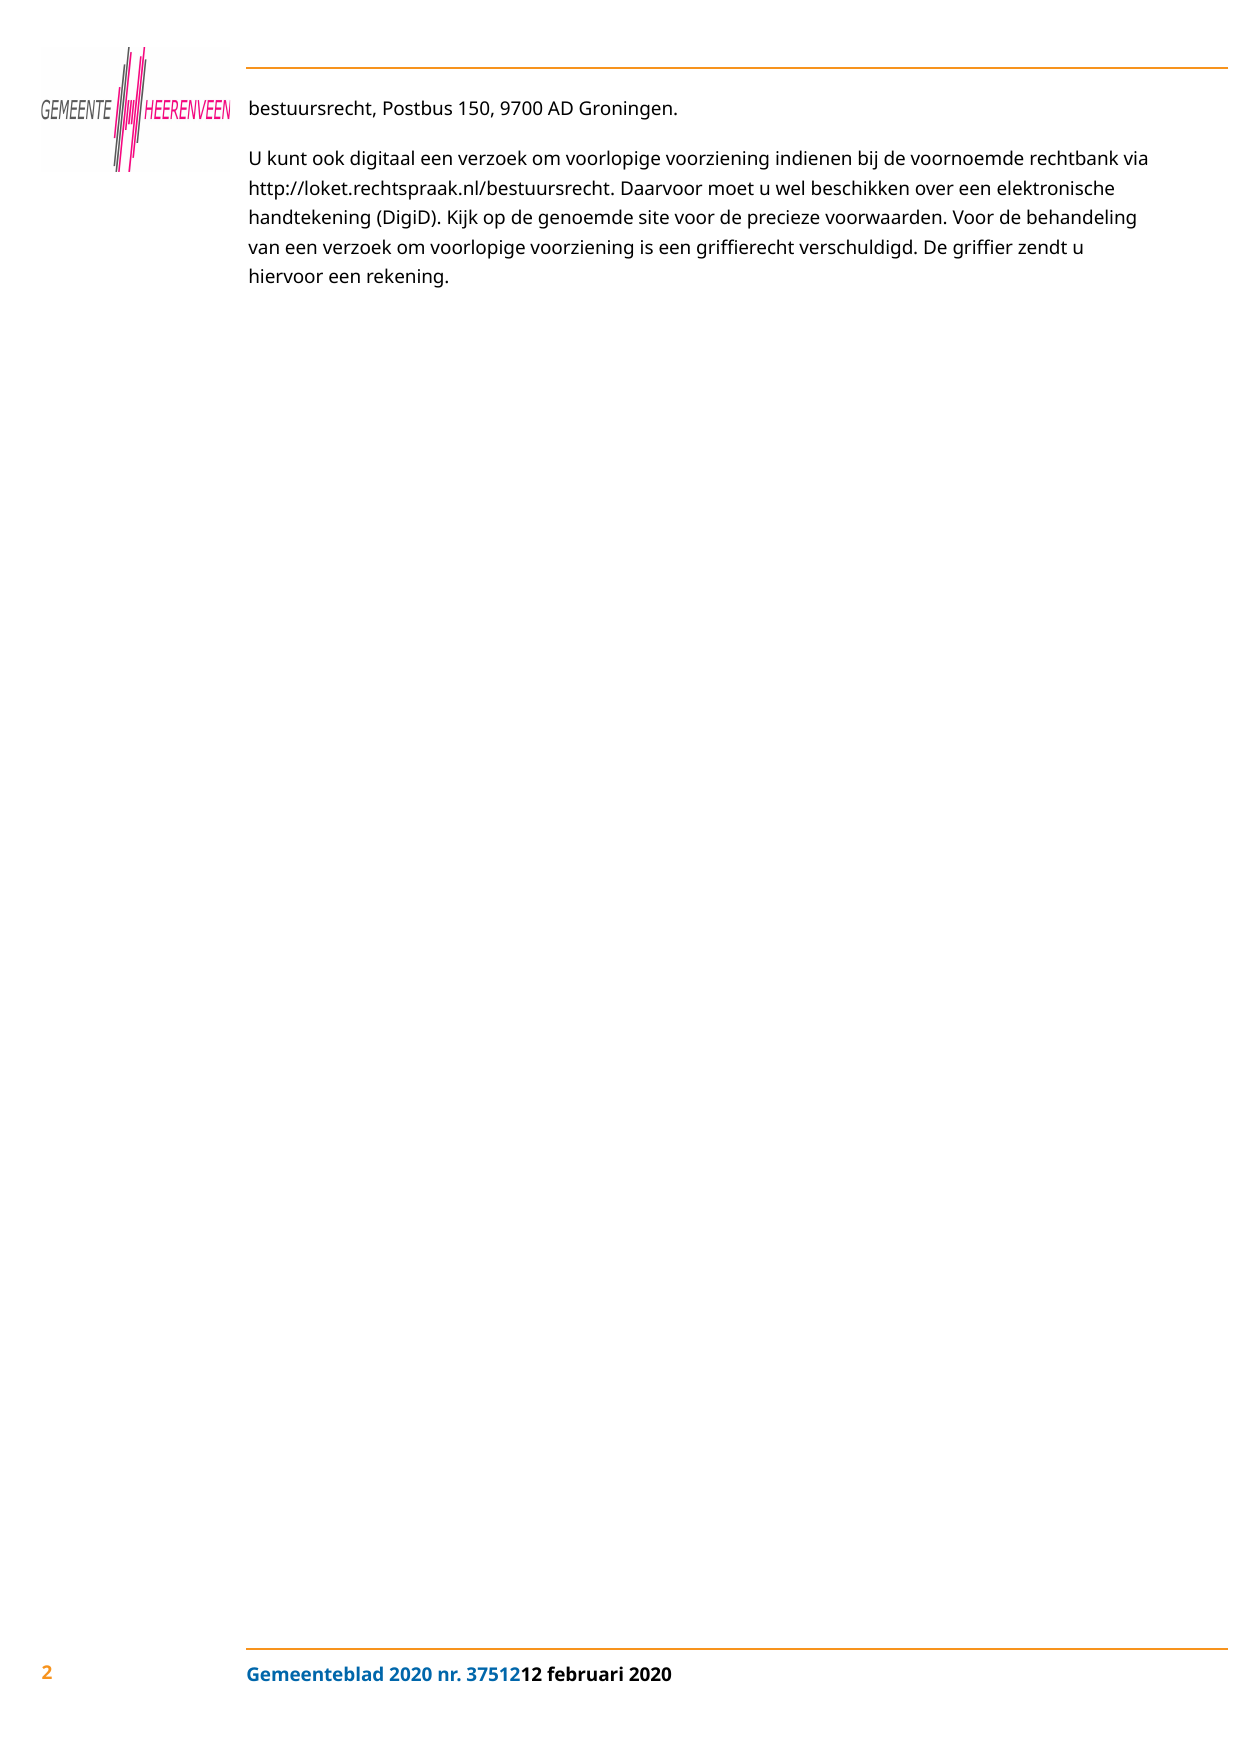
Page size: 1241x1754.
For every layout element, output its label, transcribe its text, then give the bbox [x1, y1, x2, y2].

picture [41, 47, 231, 172]
text U kunt ook digitaal een verzoek om voorlopige voorziening indienen bij de voornoemde rechtbank via http://loket.rechtspraak.nl/bestuursrecht. Daarvoor moet u wel beschikken over een elektronische handtekening (DigiD). Kijk op de genoemde site voor de precieze voorwaarden. Voor de behandeling van een verzoek om voorlopige voorziening is een griffierecht verschuldigd. De griffier zendt u hiervoor een rekening. [248, 145, 1152, 289]
text bestuursrecht, Postbus 150, 9700 AD Groningen. [248, 95, 1152, 121]
